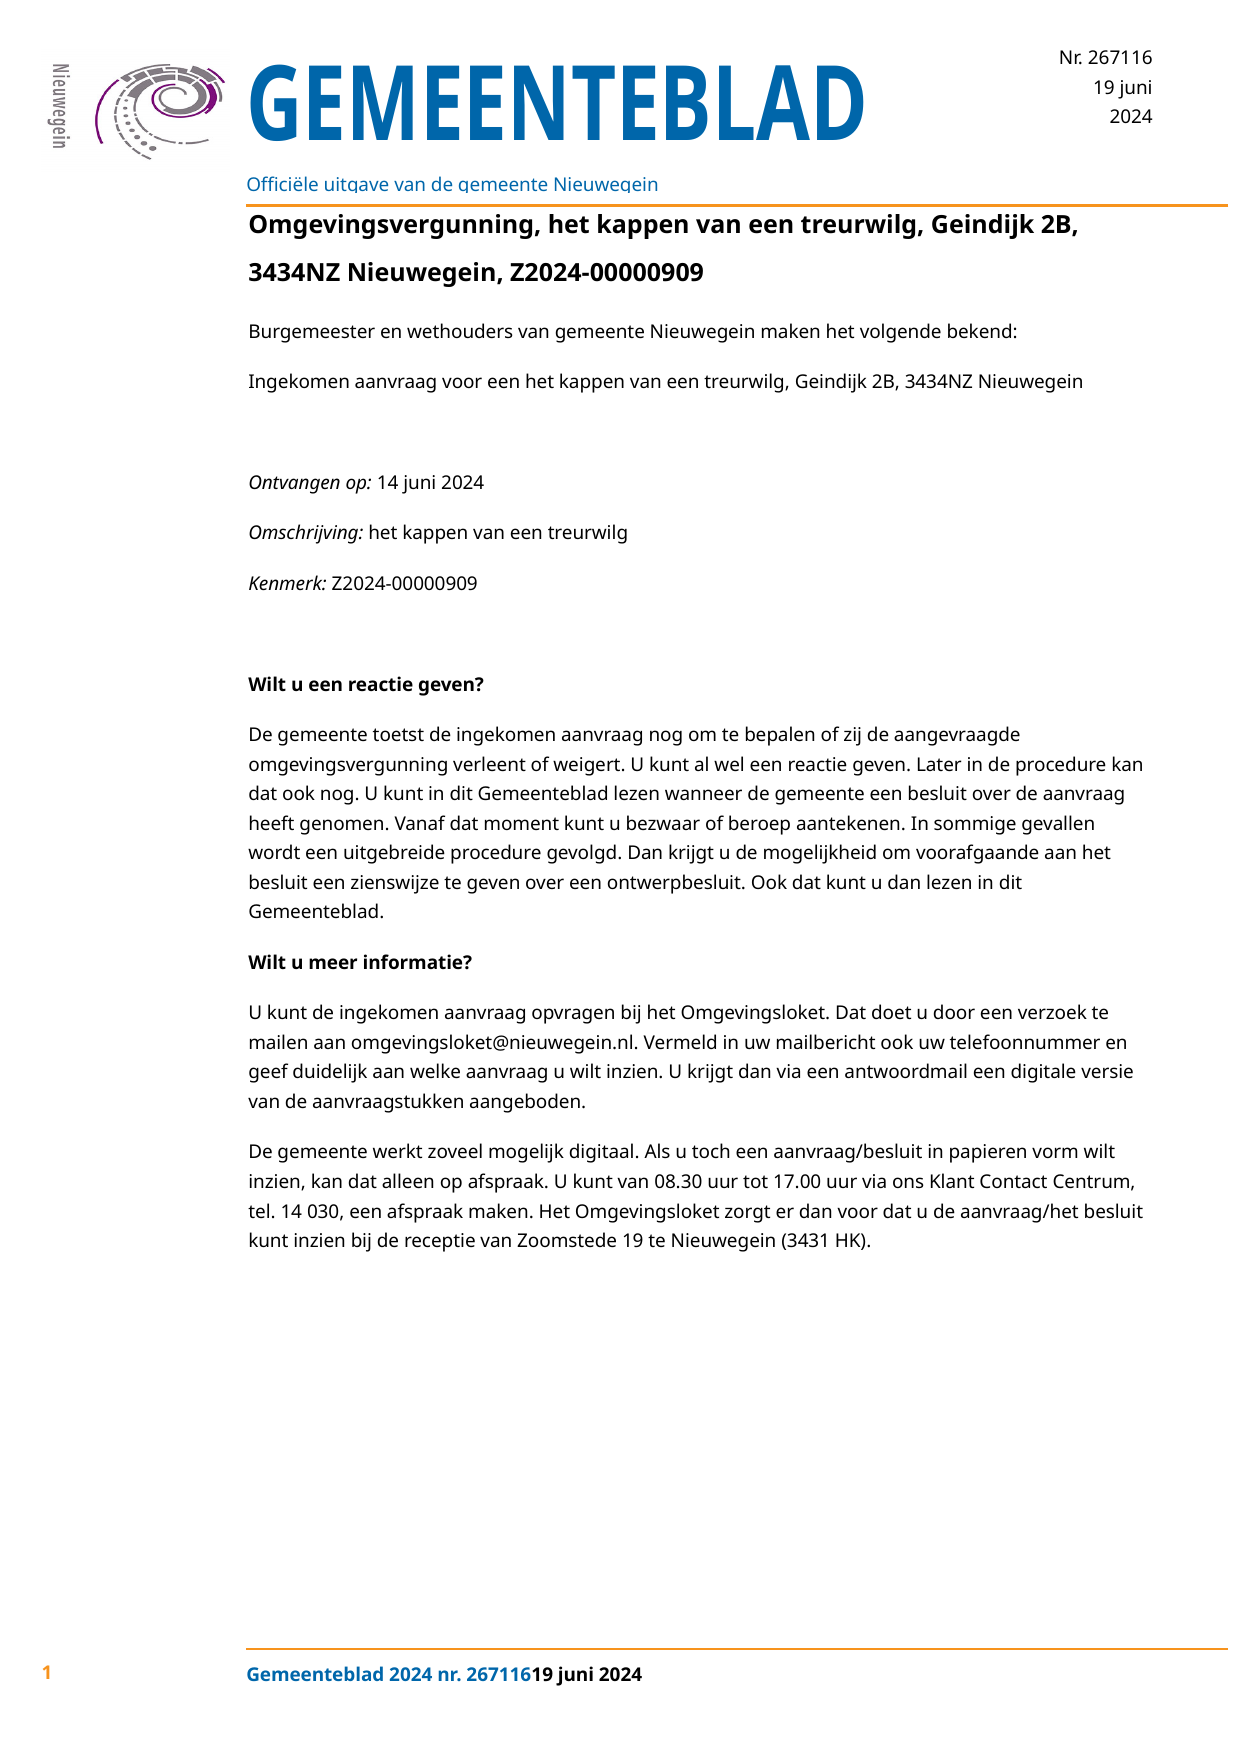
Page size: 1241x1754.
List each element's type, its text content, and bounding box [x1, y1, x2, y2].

text Wilt u meer informatie? [248, 949, 1152, 975]
text Burgemeester en wethouders van gemeente Nieuwegein maken het volgende bekend: [248, 318, 1152, 344]
text Ontvangen op: 14 juni 2024 [248, 469, 1152, 495]
text Ingekomen aanvraag voor een het kappen van een treurwilg, Geindijk 2B, 3434NZ Nieuwegein [248, 368, 1152, 394]
text Kenmerk: Z2024-00000909 [248, 570, 1152, 596]
text Omgevingsvergunning, het kappen van een treurwilg, Geindijk 2B, 3434NZ Nieuwegein, Z2024-00000909 [248, 207, 1152, 288]
picture [41, 47, 231, 172]
text De gemeente toetst de ingekomen aanvraag nog om te bepalen of zij de aangevraagde omgevingsvergunning verleent of weigert. U kunt al wel een reactie geven. Later in de procedure kan dat ook nog. U kunt in dit Gemeenteblad lezen wanneer de gemeente een besluit over de aanvraag heeft genomen. Vanaf dat moment kunt u bezwaar of beroep aantekenen. In sommige gevallen wordt een uitgebreide procedure gevolgd. Dan krijgt u de mogelijkheid om voorafgaande aan het besluit een zienswijze te geven over een ontwerpbesluit. Ook dat kunt u dan lezen in dit Gemeenteblad. [248, 721, 1152, 924]
text Omschrijving: het kappen van een treurwilg [248, 519, 1152, 545]
text U kunt de ingekomen aanvraag opvragen bij het Omgevingsloket. Dat doet u door een verzoek te mailen aan omgevingsloket@nieuwegein.nl. Vermeld in uw mailbericht ook uw telefoonnummer en geef duidelijk aan welke aanvraag u wilt inzien. U krijgt dan via een antwoordmail een digitale versie van de aanvraagstukken aangeboden. [248, 999, 1152, 1114]
text Wilt u een reactie geven? [248, 671, 1152, 697]
text De gemeente werkt zoveel mogelijk digitaal. Als u toch een aanvraag/besluit in papieren vorm wilt inzien, kan dat alleen op afspraak. U kunt van 08.30 uur tot 17.00 uur via ons Klant Contact Centrum, tel. 14 030, een afspraak maken. Het Omgevingsloket zorgt er dan voor dat u de aanvraag/het besluit kunt inzien bij de receptie van Zoomstede 19 te Nieuwegein (3431 HK). [248, 1139, 1152, 1253]
